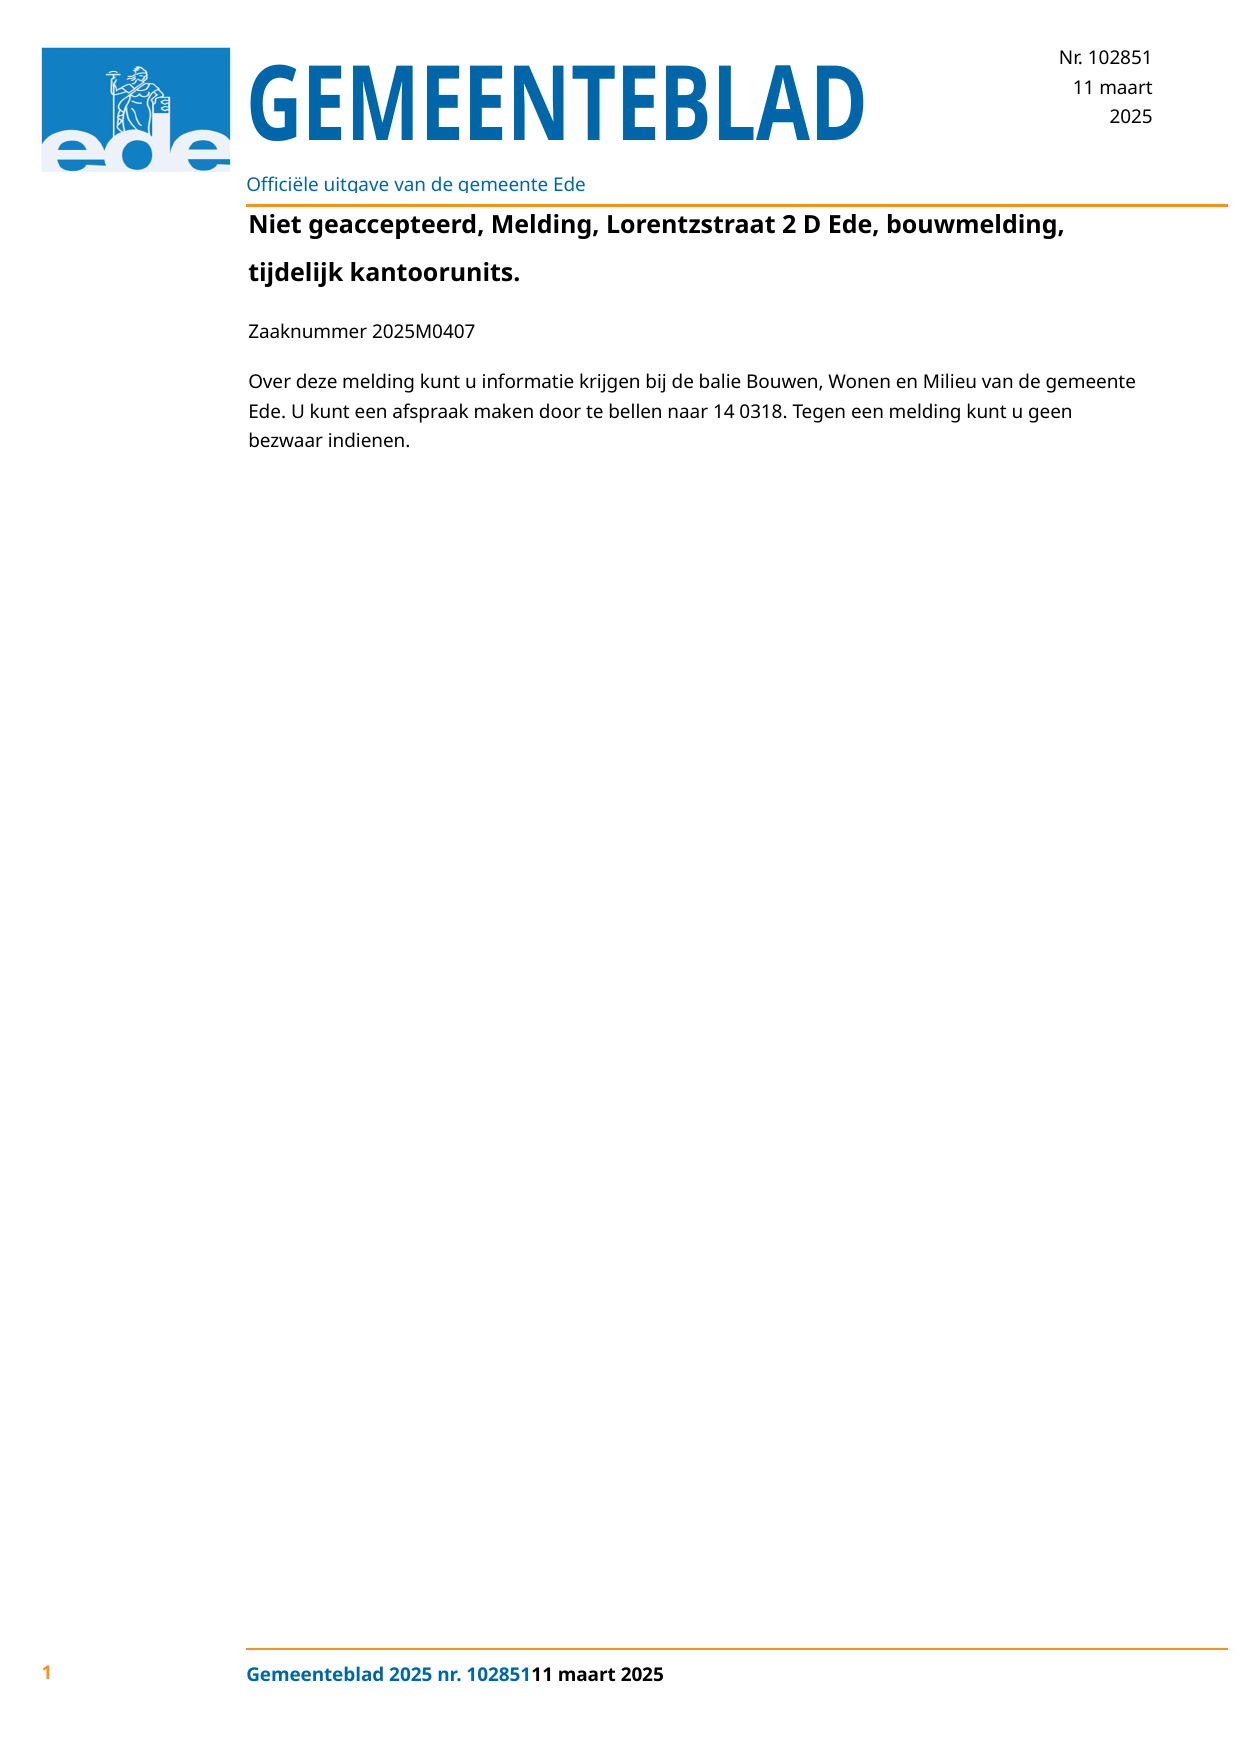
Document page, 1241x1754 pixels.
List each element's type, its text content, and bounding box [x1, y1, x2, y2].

text Zaaknummer 2025M0407 [248, 318, 1152, 344]
text Over deze melding kunt u informatie krijgen bij de balie Bouwen, Wonen en Milieu van de gemeente Ede. U kunt een afspraak maken door te bellen naar 14 0318. Tegen een melding kunt u geen bezwaar indienen. [248, 368, 1152, 453]
text Niet geaccepteerd, Melding, Lorentzstraat 2 D Ede, bouwmelding, tijdelijk kantoorunits. [248, 207, 1152, 288]
picture [41, 47, 231, 172]
